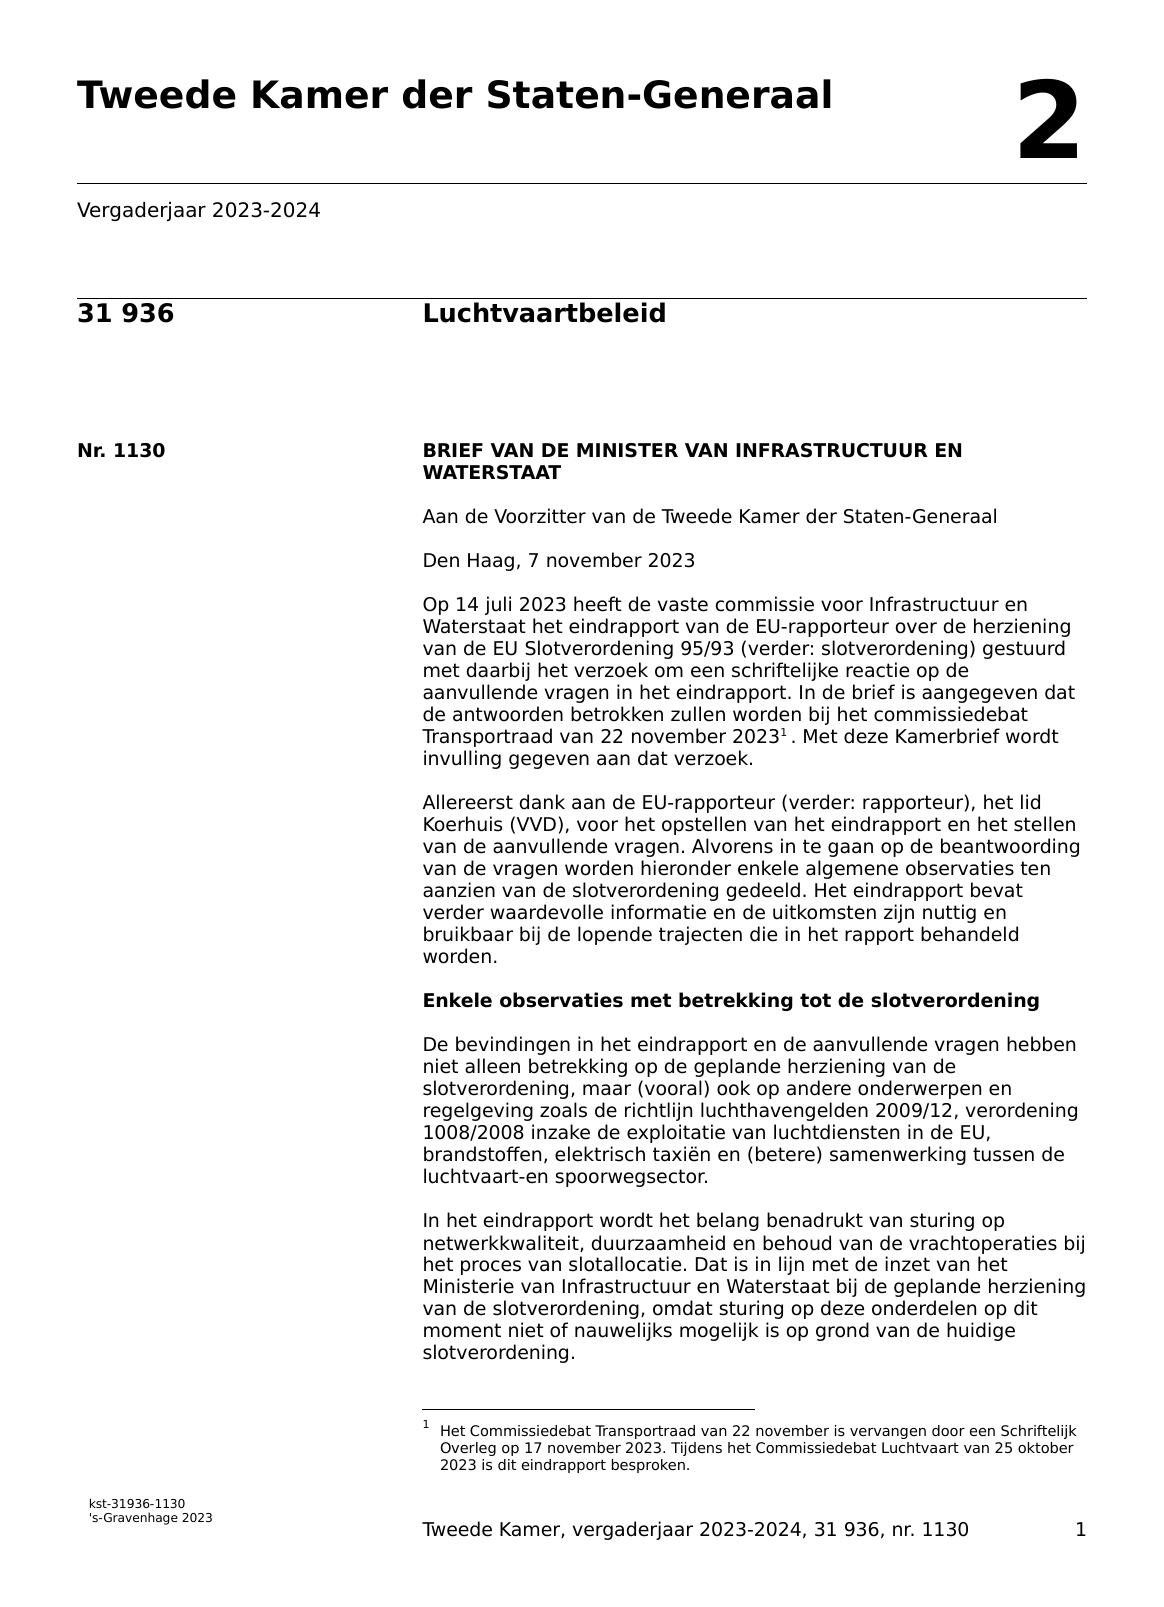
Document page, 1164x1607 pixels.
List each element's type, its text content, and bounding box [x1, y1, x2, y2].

table_header Tweede Kamer der Staten-Generaal [77, 59, 886, 183]
text In het eindrapport wordt het belang benadrukt van sturing op netwerkkwaliteit, duurzaamheid en behoud van de vrachtoperaties bij het proces van slotallocatie. Dat is in lijn met de inzet van het Ministerie van Infrastructuur en Waterstaat bij de geplande herziening van de slotverordening, omdat sturing op deze onderdelen op dit moment niet of nauwelijks mogelijk is op grond van de huidige slotverordening. [422, 1210, 1087, 1364]
text 's-Gravenhage 2023 [88, 1511, 323, 1525]
text Aan de Voorzitter van de Tweede Kamer der Staten-Generaal [422, 506, 1087, 528]
text Het Commissiedebat Transportraad van 22 november is vervangen door een Schriftelijk Overleg op 17 november 2023. Tijdens het Commissiedebat Luchtvaart van 25 oktober 2023 is dit eindrapport besproken. [422, 1418, 1087, 1474]
subtitle 31 936 Luchtvaartbeleid [77, 299, 1087, 329]
table_cell Vergaderjaar 2023-2024 [77, 184, 1087, 298]
text Allereerst dank aan de EU-rapporteur (verder: rapporteur), het lid Koerhuis (VVD), voor het opstellen van het eindrapport en het stellen van de aanvullende vragen. Alvorens in te gaan op de beantwoording van de vragen worden hieronder enkele algemene observaties ten aanzien van de slotverordening gedeeld. Het eindrapport bevat verder waardevolle informatie en de uitkomsten zijn nuttig en bruikbaar bij de lopende trajecten die in het rapport behandeld worden. [422, 792, 1087, 968]
text Den Haag, 7 november 2023 [422, 550, 1087, 572]
table_header 2 [886, 59, 1087, 183]
text De bevindingen in het eindrapport en de aanvullende vragen hebben niet alleen betrekking op de geplande herziening van de slotverordening, maar (vooral) ook op andere onderwerpen en regelgeving zoals de richtlijn luchthavengelden 2009/12, verordening 1008/2008 inzake de exploitatie van luchtdiensten in de EU, brandstoffen, elektrisch taxiën en (betere) samenwerking tussen de luchtvaart-en spoorwegsector. [422, 1034, 1087, 1188]
text kst-31936-1130 [88, 1497, 323, 1511]
subtitle Enkele observaties met betrekking tot de slotverordening [422, 990, 1087, 1012]
text Op 14 juli 2023 heeft de vaste commissie voor Infrastructuur en Waterstaat het eindrapport van de EU-rapporteur over de herziening van de EU Slotverordening 95/93 (verder: slotverordening) gestuurd met daarbij het verzoek om een schriftelijke reactie op de aanvullende vragen in het eindrapport. In de brief is aangegeven dat de antwoorden betrokken zullen worden bij het commissiedebat Transportraad van 22 november 2023. Met deze Kamerbrief wordt invulling gegeven aan dat verzoek. [422, 594, 1087, 770]
subtitle Nr. 1130 BRIEF VAN DE MINISTER VAN INFRASTRUCTUUR EN WATERSTAAT [77, 440, 1087, 484]
